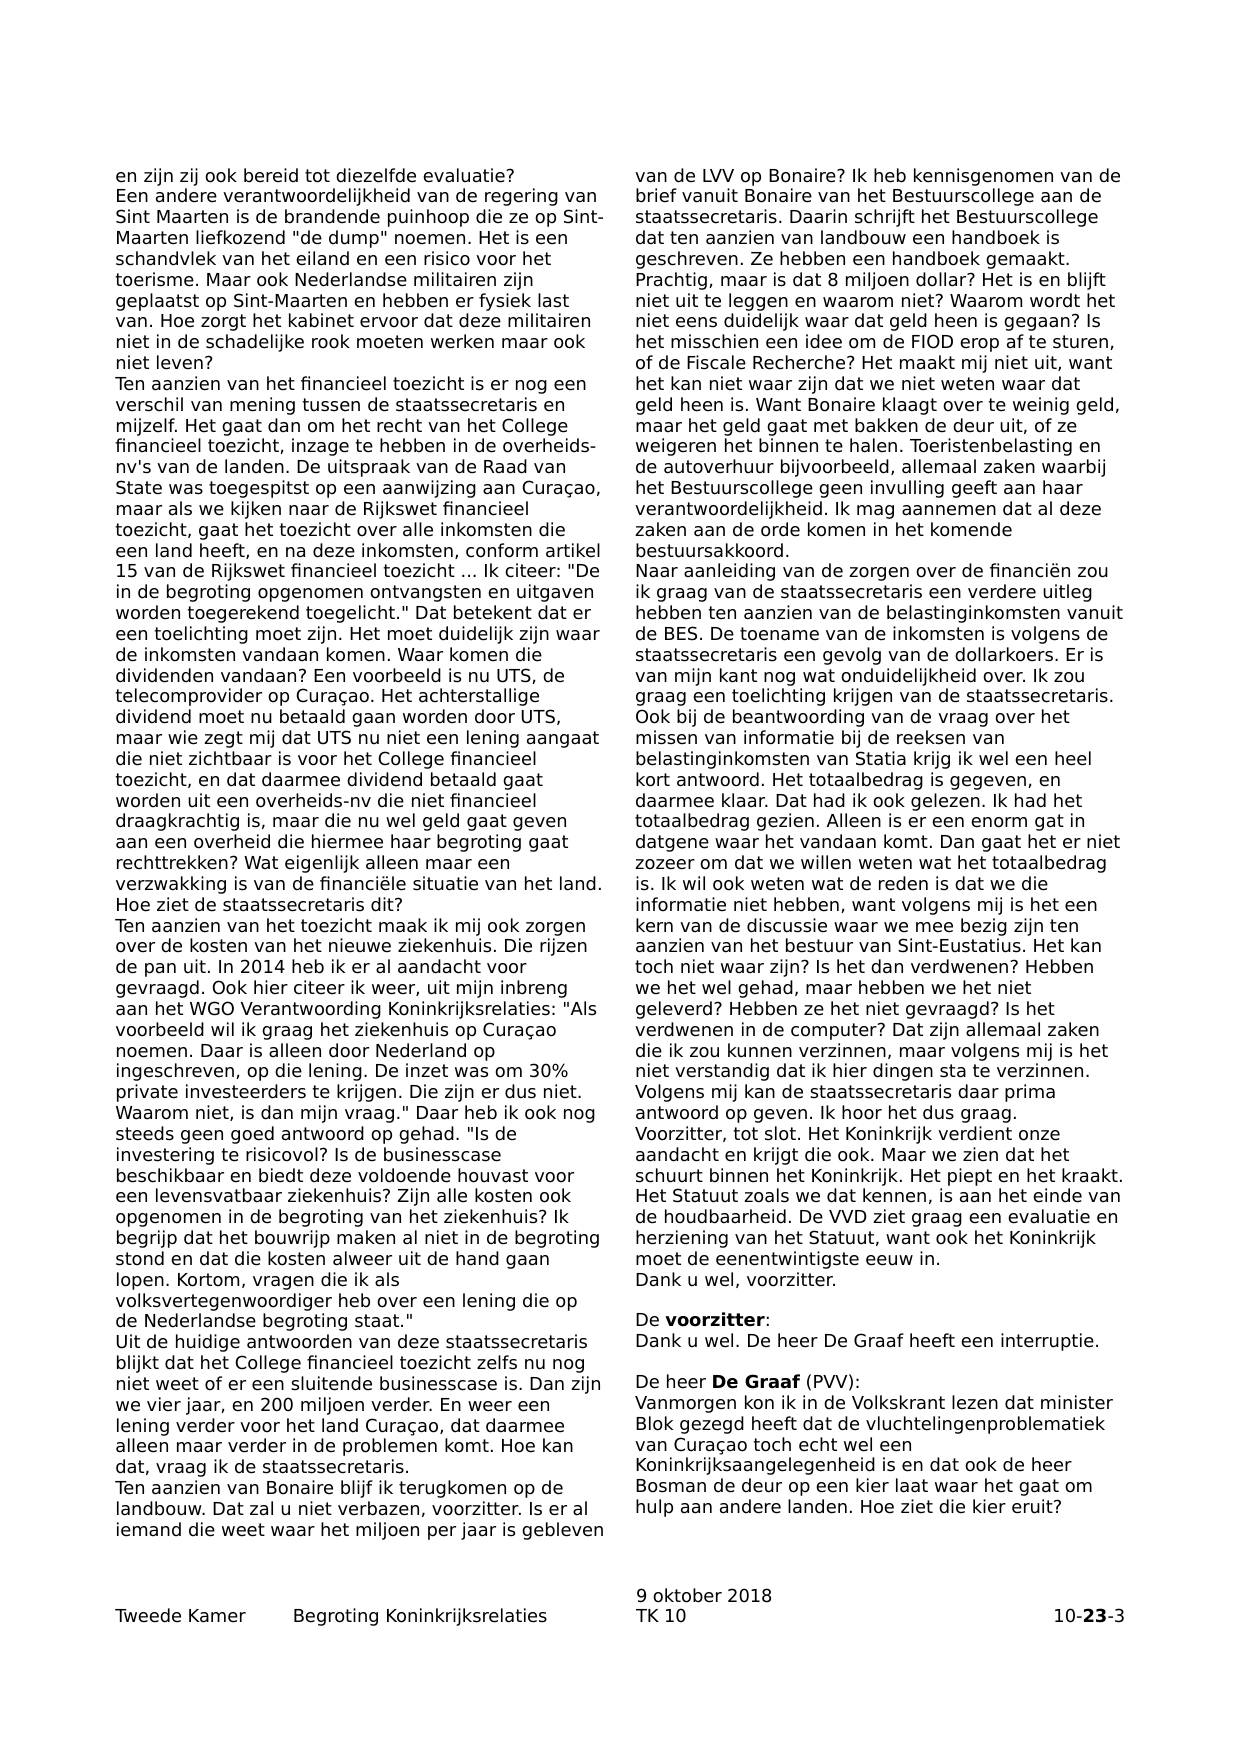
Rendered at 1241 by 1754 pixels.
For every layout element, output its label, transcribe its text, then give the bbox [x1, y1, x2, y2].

text Ten aanzien van het toezicht maak ik mij ook zorgen over de kosten van het nieuwe ziekenhuis. Die rijzen de pan uit. In 2014 heb ik er al aandacht voor gevraagd. Ook hier citeer ik weer, uit mijn inbreng aan het WGO Verantwoording Koninkrijksrelaties: "Als voorbeeld wil ik graag het ziekenhuis op Curaçao noemen. Daar is alleen door Nederland op ingeschreven, op die lening. De inzet was om 30% private investeerders te krijgen. Die zijn er dus niet. Waarom niet, is dan mijn vraag." Daar heb ik ook nog steeds geen goed antwoord op gehad. "Is de investering te risicovol? Is de businesscase beschikbaar en biedt deze voldoende houvast voor een levensvatbaar ziekenhuis? Zijn alle kosten ook opgenomen in de begroting van het ziekenhuis? Ik begrijp dat het bouwrijp maken al niet in de begroting stond en dat die kosten alweer uit de hand gaan lopen. Kortom, vragen die ik als volksvertegenwoordiger heb over een lening die op de Nederlandse begroting staat." [115, 915, 605, 1332]
text Voorzitter, tot slot. Het Koninkrijk verdient onze aandacht en krijgt die ook. Maar we zien dat het schuurt binnen het Koninkrijk. Het piept en het kraakt. Het Statuut zoals we dat kennen, is aan het einde van de houdbaarheid. De VVD ziet graag een evaluatie en herziening van het Statuut, want ook het Koninkrijk moet de eenentwintigste eeuw in. [635, 1124, 1125, 1269]
text en zijn zij ook bereid tot diezelfde evaluatie? [115, 165, 605, 186]
text De heer De Graaf (PVV): [635, 1372, 1125, 1393]
text Dank u wel, voorzitter. [635, 1269, 1125, 1290]
text Ten aanzien van het financieel toezicht is er nog een verschil van mening tussen de staatssecretaris en mijzelf. Het gaat dan om het recht van het College financieel toezicht, inzage te hebben in de overheids-nv's van de landen. De uitspraak van de Raad van State was toegespitst op een aanwijzing aan Curaçao, maar als we kijken naar de Rijkswet financieel toezicht, gaat het toezicht over alle inkomsten die een land heeft, en na deze inkomsten, conform artikel 15 van de Rijkswet financieel toezicht ... Ik citeer: "De in de begroting opgenomen ontvangsten en uitgaven worden toegerekend toegelicht." Dat betekent dat er een toelichting moet zijn. Het moet duidelijk zijn waar de inkomsten vandaan komen. Waar komen die dividenden vandaan? Een voorbeeld is nu UTS, de telecomprovider op Curaçao. Het achterstallige dividend moet nu betaald gaan worden door UTS, maar wie zegt mij dat UTS nu niet een lening aangaat die niet zichtbaar is voor het College financieel toezicht, en dat daarmee dividend betaald gaat worden uit een overheids-nv die niet financieel draagkrachtig is, maar die nu wel geld gaat geven aan een overheid die hiermee haar begroting gaat rechttrekken? Wat eigenlijk alleen maar een verzwakking is van de financiële situatie van het land. Hoe ziet de staatssecretaris dit? [115, 374, 605, 915]
text Vanmorgen kon ik in de Volkskrant lezen dat minister Blok gezegd heeft dat de vluchtelingenproblematiek van Curaçao toch echt wel een Koninkrijksaangelegenheid is en dat ook de heer Bosman de deur op een kier laat waar het gaat om hulp aan andere landen. Hoe ziet die kier eruit? [635, 1393, 1125, 1518]
text Ook bij de beantwoording van de vraag over het missen van informatie bij de reeksen van belastinginkomsten van Statia krijg ik wel een heel kort antwoord. Het totaalbedrag is gegeven, en daarmee klaar. Dat had ik ook gelezen. Ik had het totaalbedrag gezien. Alleen is er een enorm gat in datgene waar het vandaan komt. Dan gaat het er niet zozeer om dat we willen weten wat het totaalbedrag is. Ik wil ook weten wat de reden is dat we die informatie niet hebben, want volgens mij is het een kern van de discussie waar we mee bezig zijn ten aanzien van het bestuur van Sint-Eustatius. Het kan toch niet waar zijn? Is het dan verdwenen? Hebben we het wel gehad, maar hebben we het niet geleverd? Hebben ze het niet gevraagd? Is het verdwenen in de computer? Dat zijn allemaal zaken die ik zou kunnen verzinnen, maar volgens mij is het niet verstandig dat ik hier dingen sta te verzinnen. Volgens mij kan de staatssecretaris daar prima antwoord op geven. Ik hoor het dus graag. [635, 707, 1125, 1124]
text Ten aanzien van Bonaire blijf ik terugkomen op de landbouw. Dat zal u niet verbazen, voorzitter. Is er al iemand die weet waar het miljoen per jaar is gebleven [115, 1478, 605, 1540]
text Dank u wel. De heer De Graaf heeft een interruptie. [635, 1331, 1125, 1352]
text Een andere verantwoordelijkheid van de regering van Sint Maarten is de brandende puinhoop die ze op Sint-Maarten liefkozend "de dump" noemen. Het is een schandvlek van het eiland en een risico voor het toerisme. Maar ook Nederlandse militairen zijn geplaatst op Sint-Maarten en hebben er fysiek last van. Hoe zorgt het kabinet ervoor dat deze militairen niet in de schadelijke rook moeten werken maar ook niet leven? [115, 186, 605, 374]
text Naar aanleiding van de zorgen over de financiën zou ik graag van de staatssecretaris een verdere uitleg hebben ten aanzien van de belastinginkomsten vanuit de BES. De toename van de inkomsten is volgens de staatssecretaris een gevolg van de dollarkoers. Er is van mijn kant nog wat onduidelijkheid over. Ik zou graag een toelichting krijgen van de staatssecretaris. [635, 561, 1125, 707]
text van de LVV op Bonaire? Ik heb kennisgenomen van de brief vanuit Bonaire van het Bestuurscollege aan de staatssecretaris. Daarin schrijft het Bestuurscollege dat ten aanzien van landbouw een handboek is geschreven. Ze hebben een handboek gemaakt. Prachtig, maar is dat 8 miljoen dollar? Het is en blijft niet uit te leggen en waarom niet? Waarom wordt het niet eens duidelijk waar dat geld heen is gegaan? Is het misschien een idee om de FIOD erop af te sturen, of de Fiscale Recherche? Het maakt mij niet uit, want het kan niet waar zijn dat we niet weten waar dat geld heen is. Want Bonaire klaagt over te weinig geld, maar het geld gaat met bakken de deur uit, of ze weigeren het binnen te halen. Toeristenbelasting en de autoverhuur bijvoorbeeld, allemaal zaken waarbij het Bestuurscollege geen invulling geeft aan haar verantwoordelijkheid. Ik mag aannemen dat al deze zaken aan de orde komen in het komende bestuursakkoord. [635, 165, 1125, 561]
text De voorzitter: [635, 1310, 1125, 1331]
text Uit de huidige antwoorden van deze staatssecretaris blijkt dat het College financieel toezicht zelfs nu nog niet weet of er een sluitende businesscase is. Dan zijn we vier jaar, en 200 miljoen verder. En weer een lening verder voor het land Curaçao, dat daarmee alleen maar verder in de problemen komt. Hoe kan dat, vraag ik de staatssecretaris. [115, 1332, 605, 1478]
